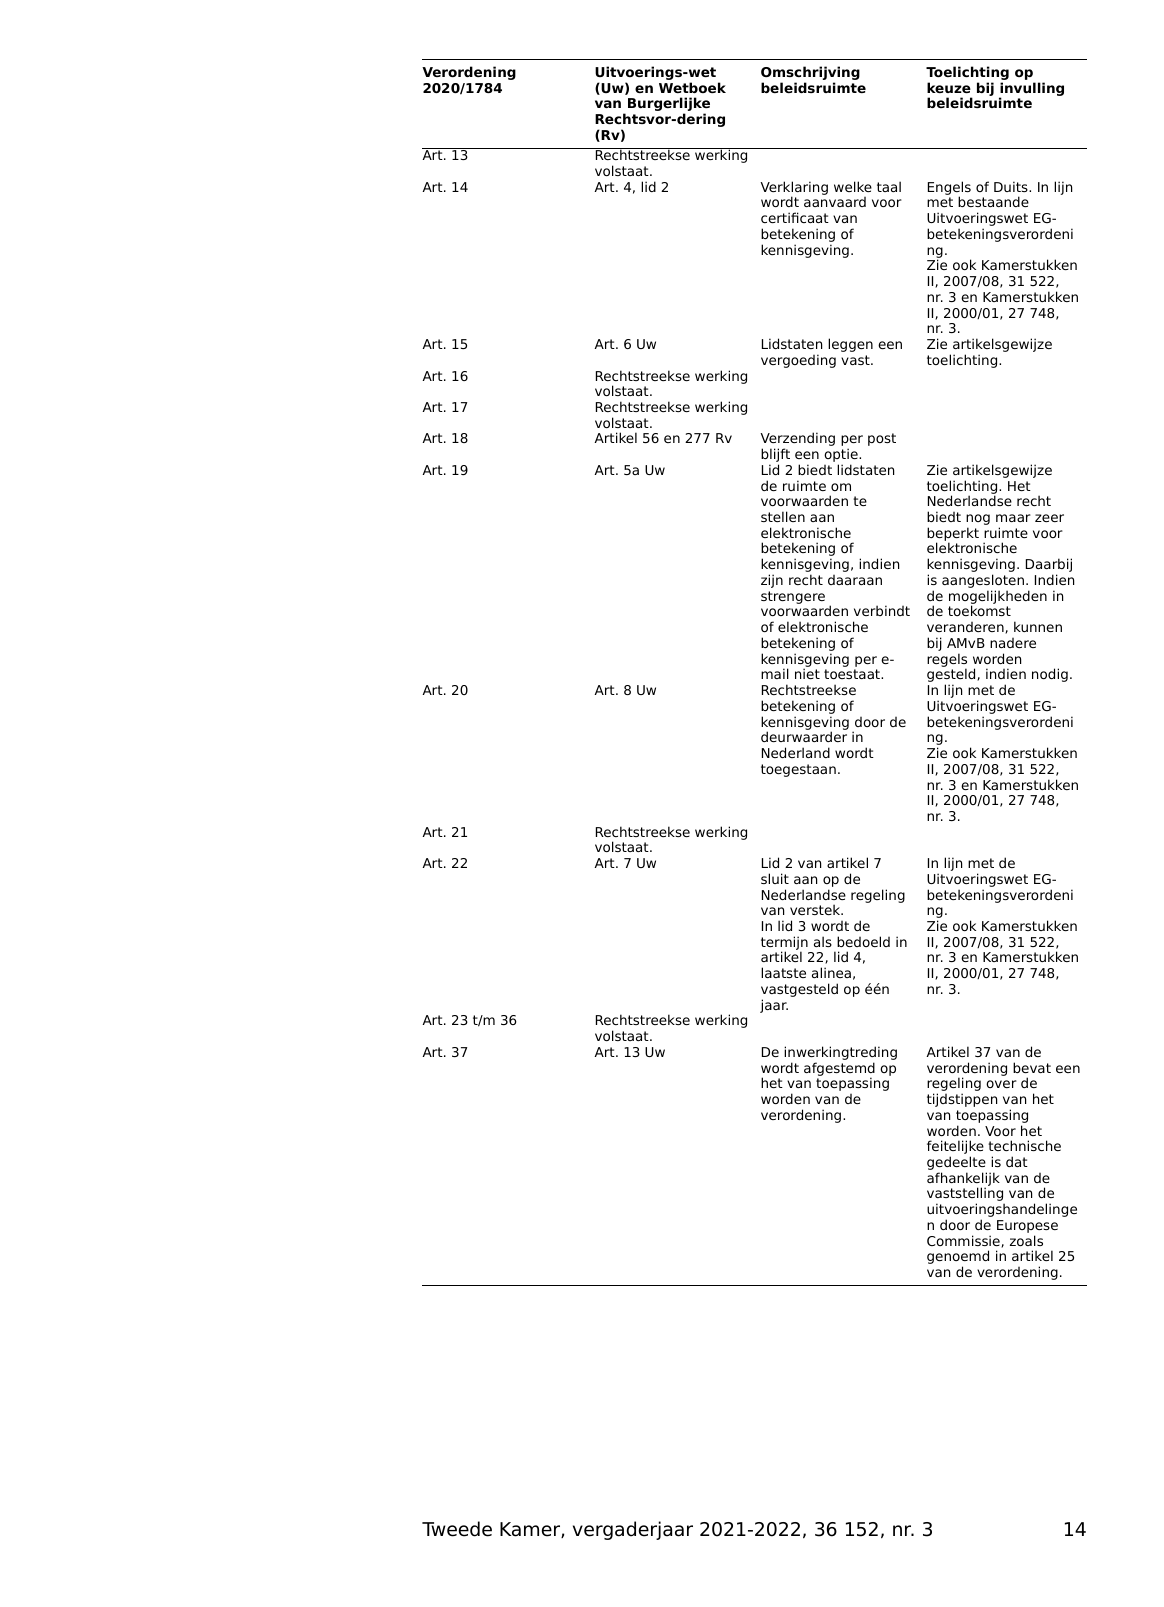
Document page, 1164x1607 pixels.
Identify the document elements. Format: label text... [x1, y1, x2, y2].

table_cell De inwerkingtreding wordt afgestemd op het van toepassing worden van de verordening. [754, 1045, 921, 1285]
table_cell Art. 18 [422, 431, 588, 463]
table_cell Art. 13 [422, 149, 588, 179]
table_cell Rechtstreekse werking volstaat. [588, 825, 754, 856]
table_cell Art. 21 [422, 825, 588, 856]
table_cell Art. 19 [422, 463, 588, 683]
table_cell [754, 400, 921, 431]
table_cell Art. 20 [422, 683, 588, 824]
table_cell Art. 13 Uw [588, 1045, 754, 1285]
table_cell Art. 37 [422, 1045, 588, 1285]
table_cell [921, 1013, 1087, 1045]
table_cell Lid 2 van artikel 7 sluit aan op de Nederlandse regeling van verstek. In lid 3 wordt de termijn als bedoeld in artikel 22, lid 4, laatste alinea, vastgesteld op één jaar. [754, 856, 921, 1013]
table_cell [921, 400, 1087, 431]
table_cell Lidstaten leggen een vergoeding vast. [754, 337, 921, 368]
table_cell Verzending per post blijft een optie. [754, 431, 921, 463]
table_header Omschrijving beleidsruimte [754, 60, 921, 148]
table_cell Art. 22 [422, 856, 588, 1013]
table_cell [921, 149, 1087, 179]
table_header Verordening 2020/1784 [422, 60, 588, 148]
table_cell Artikel 56 en 277 Rv [588, 431, 754, 463]
table_header Toelichting op keuze bij invulling beleidsruimte [921, 60, 1087, 148]
table_cell Art. 14 [422, 180, 588, 337]
table_cell Art. 6 Uw [588, 337, 754, 368]
table_cell Art. 7 Uw [588, 856, 754, 1013]
table_cell [921, 368, 1087, 400]
table_cell Rechtstreekse werking volstaat. [588, 149, 754, 179]
table_cell Rechtstreekse werking volstaat. [588, 368, 754, 400]
table_header Uitvoerings-wet (Uw) en Wetboek van Burgerlijke Rechtsvor-dering (Rv) [588, 60, 754, 148]
table_cell Zie artikelsgewijze toelichting. [921, 337, 1087, 368]
table_cell Lid 2 biedt lidstaten de ruimte om voorwaarden te stellen aan elektronische betekening of kennisgeving, indien zijn recht daaraan strengere voorwaarden verbindt of elektronische betekening of kennisgeving per e-mail niet toestaat. [754, 463, 921, 683]
table_cell Art. 4, lid 2 [588, 180, 754, 337]
table_cell Engels of Duits. In lijn met bestaande Uitvoeringswet EG-betekeningsverordening. Zie ook Kamerstukken II, 2007/08, 31 522, nr. 3 en Kamerstukken II, 2000/01, 27 748, nr. 3. [921, 180, 1087, 337]
table_cell Rechtstreekse werking volstaat. [588, 1013, 754, 1045]
table_cell Art. 23 t/m 36 [422, 1013, 588, 1045]
table_cell In lijn met de Uitvoeringswet EG-betekeningsverordening. Zie ook Kamerstukken II, 2007/08, 31 522, nr. 3 en Kamerstukken II, 2000/01, 27 748, nr. 3. [921, 683, 1087, 824]
table_cell Art. 5a Uw [588, 463, 754, 683]
table_cell Art. 17 [422, 400, 588, 431]
table_cell [921, 431, 1087, 463]
table_cell [754, 149, 921, 179]
table_cell [921, 825, 1087, 856]
table_cell Art. 8 Uw [588, 683, 754, 824]
table_cell Zie artikelsgewijze toelichting. Het Nederlandse recht biedt nog maar zeer beperkt ruimte voor elektronische kennisgeving. Daarbij is aangesloten. Indien de mogelijkheden in de toekomst veranderen, kunnen bij AMvB nadere regels worden gesteld, indien nodig. [921, 463, 1087, 683]
table_cell Art. 15 [422, 337, 588, 368]
table_cell In lijn met de Uitvoeringswet EG-betekeningsverordening. Zie ook Kamerstukken II, 2007/08, 31 522, nr. 3 en Kamerstukken II, 2000/01, 27 748, nr. 3. [921, 856, 1087, 1013]
table_cell [754, 368, 921, 400]
table_cell Rechtstreekse betekening of kennisgeving door de deurwaarder in Nederland wordt toegestaan. [754, 683, 921, 824]
table_cell Art. 16 [422, 368, 588, 400]
table_cell [754, 825, 921, 856]
table_cell [754, 1013, 921, 1045]
table_cell Artikel 37 van de verordening bevat een regeling over de tijdstippen van het van toepassing worden. Voor het feitelijke technische gedeelte is dat afhankelijk van de vaststelling van de uitvoeringshandelingen door de Europese Commissie, zoals genoemd in artikel 25 van de verordening. [921, 1045, 1087, 1285]
table_cell Rechtstreekse werking volstaat. [588, 400, 754, 431]
table_cell Verklaring welke taal wordt aanvaard voor certificaat van betekening of kennisgeving. [754, 180, 921, 337]
